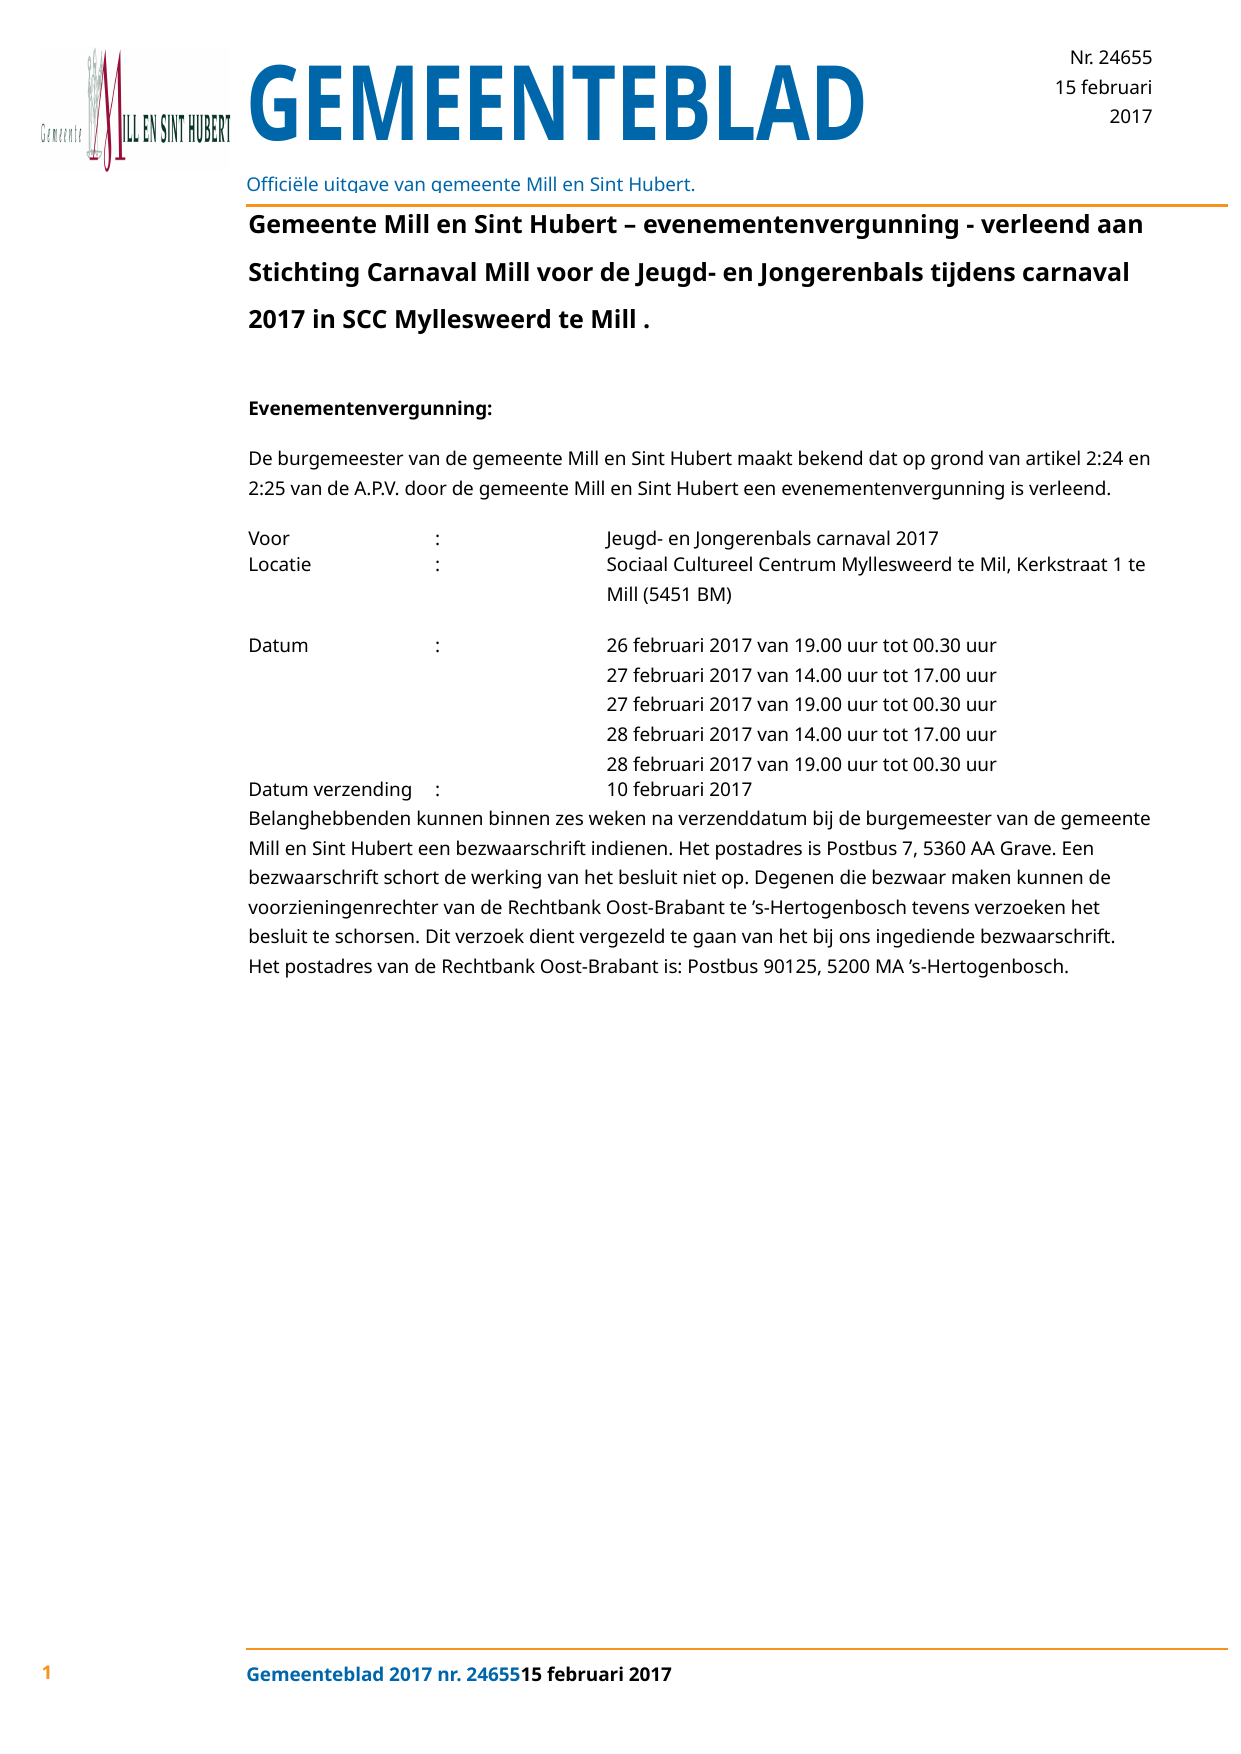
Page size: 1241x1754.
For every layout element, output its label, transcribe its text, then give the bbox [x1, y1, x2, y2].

table_cell [435, 607, 606, 632]
table_cell 10 februari 2017 [606, 776, 1152, 802]
table_cell : [435, 633, 606, 776]
picture [41, 47, 231, 172]
table_cell Locatie [248, 551, 435, 607]
text Evenementenvergunning: [248, 395, 1152, 421]
text Gemeente Mill en Sint Hubert – evenementenvergunning - verleend aan Stichting Carnaval Mill voor de Jeugd- en Jongerenbals tijdens carnaval 2017 in SCC Myllesweerd te Mill . [248, 207, 1152, 336]
text De burgemeester van de gemeente Mill en Sint Hubert maakt bekend dat op grond van artikel 2:24 en 2:25 van de A.P.V. door de gemeente Mill en Sint Hubert een evenementenvergunning is verleend. [248, 446, 1152, 501]
table_cell Datum [248, 633, 435, 776]
table_header Voor [248, 526, 435, 551]
table_cell : [435, 776, 606, 802]
table_cell Datum verzending [248, 776, 435, 802]
table_cell Sociaal Cultureel Centrum Myllesweerd te Mil, Kerkstraat 1 te Mill (5451 BM) [606, 551, 1152, 607]
table_cell 26 februari 2017 van 19.00 uur tot 00.30 uur 27 februari 2017 van 14.00 uur tot 17.00 uur 27 februari 2017 van 19.00 uur tot 00.30 uur 28 februari 2017 van 14.00 uur tot 17.00 uur 28 februari 2017 van 19.00 uur tot 00.30 uur [606, 633, 1152, 776]
table_cell [248, 607, 435, 632]
table_cell [606, 607, 1152, 632]
table_header Jeugd- en Jongerenbals carnaval 2017 [606, 526, 1152, 551]
table_cell : [435, 551, 606, 607]
text Belanghebbenden kunnen binnen zes weken na verzenddatum bij de burgemeester van de gemeente Mill en Sint Hubert een bezwaarschrift indienen. Het postadres is Postbus 7, 5360 AA Grave. Een bezwaarschrift schort de werking van het besluit niet op. Degenen die bezwaar maken kunnen de voorzieningenrechter van de Rechtbank Oost-Brabant te ’s-Hertogenbosch tevens verzoeken het besluit te schorsen. Dit verzoek dient vergezeld te gaan van het bij ons ingediende bezwaarschrift. Het postadres van de Rechtbank Oost-Brabant is: Postbus 90125, 5200 MA ’s-Hertogenbosch. [248, 805, 1152, 979]
table_header : [435, 526, 606, 551]
